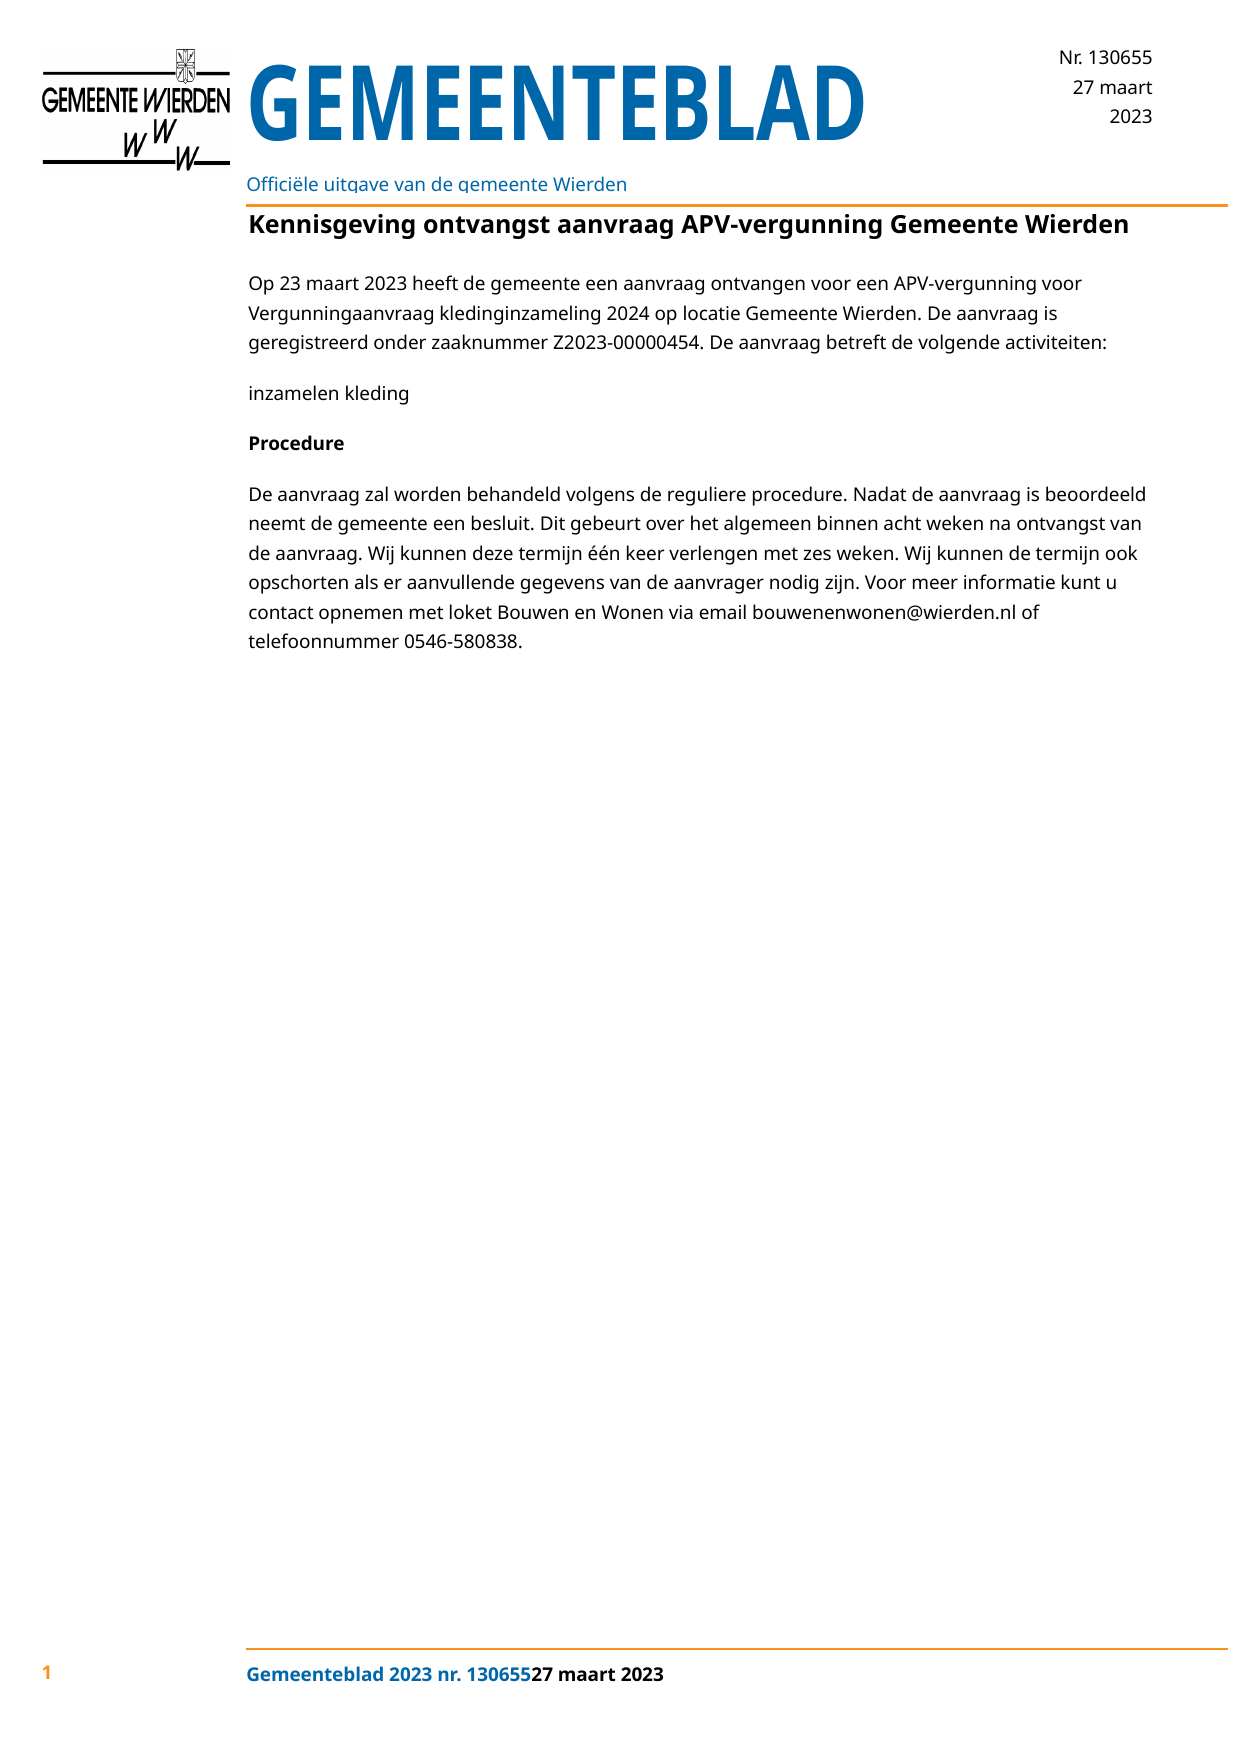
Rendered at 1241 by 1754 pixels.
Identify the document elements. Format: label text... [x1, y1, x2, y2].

text De aanvraag zal worden behandeld volgens de reguliere procedure. Nadat de aanvraag is beoordeeld neemt de gemeente een besluit. Dit gebeurt over het algemeen binnen acht weken na ontvangst van de aanvraag. Wij kunnen deze termijn één keer verlengen met zes weken. Wij kunnen de termijn ook opschorten als er aanvullende gegevens van de aanvrager nodig zijn. Voor meer informatie kunt u contact opnemen met loket Bouwen en Wonen via email bouwenenwonen@wierden.nl of telefoonnummer 0546-580838. [248, 481, 1152, 654]
text inzamelen kleding [248, 380, 1152, 406]
text Op 23 maart 2023 heeft de gemeente een aanvraag ontvangen voor een APV-vergunning voor Vergunningaanvraag kledinginzameling 2024 op locatie Gemeente Wierden. De aanvraag is geregistreerd onder zaaknummer Z2023-00000454. De aanvraag betreft de volgende activiteiten: [248, 270, 1152, 355]
picture [41, 47, 231, 172]
text Kennisgeving ontvangst aanvraag APV-vergunning Gemeente Wierden [248, 207, 1152, 241]
text Procedure [248, 430, 1152, 456]
